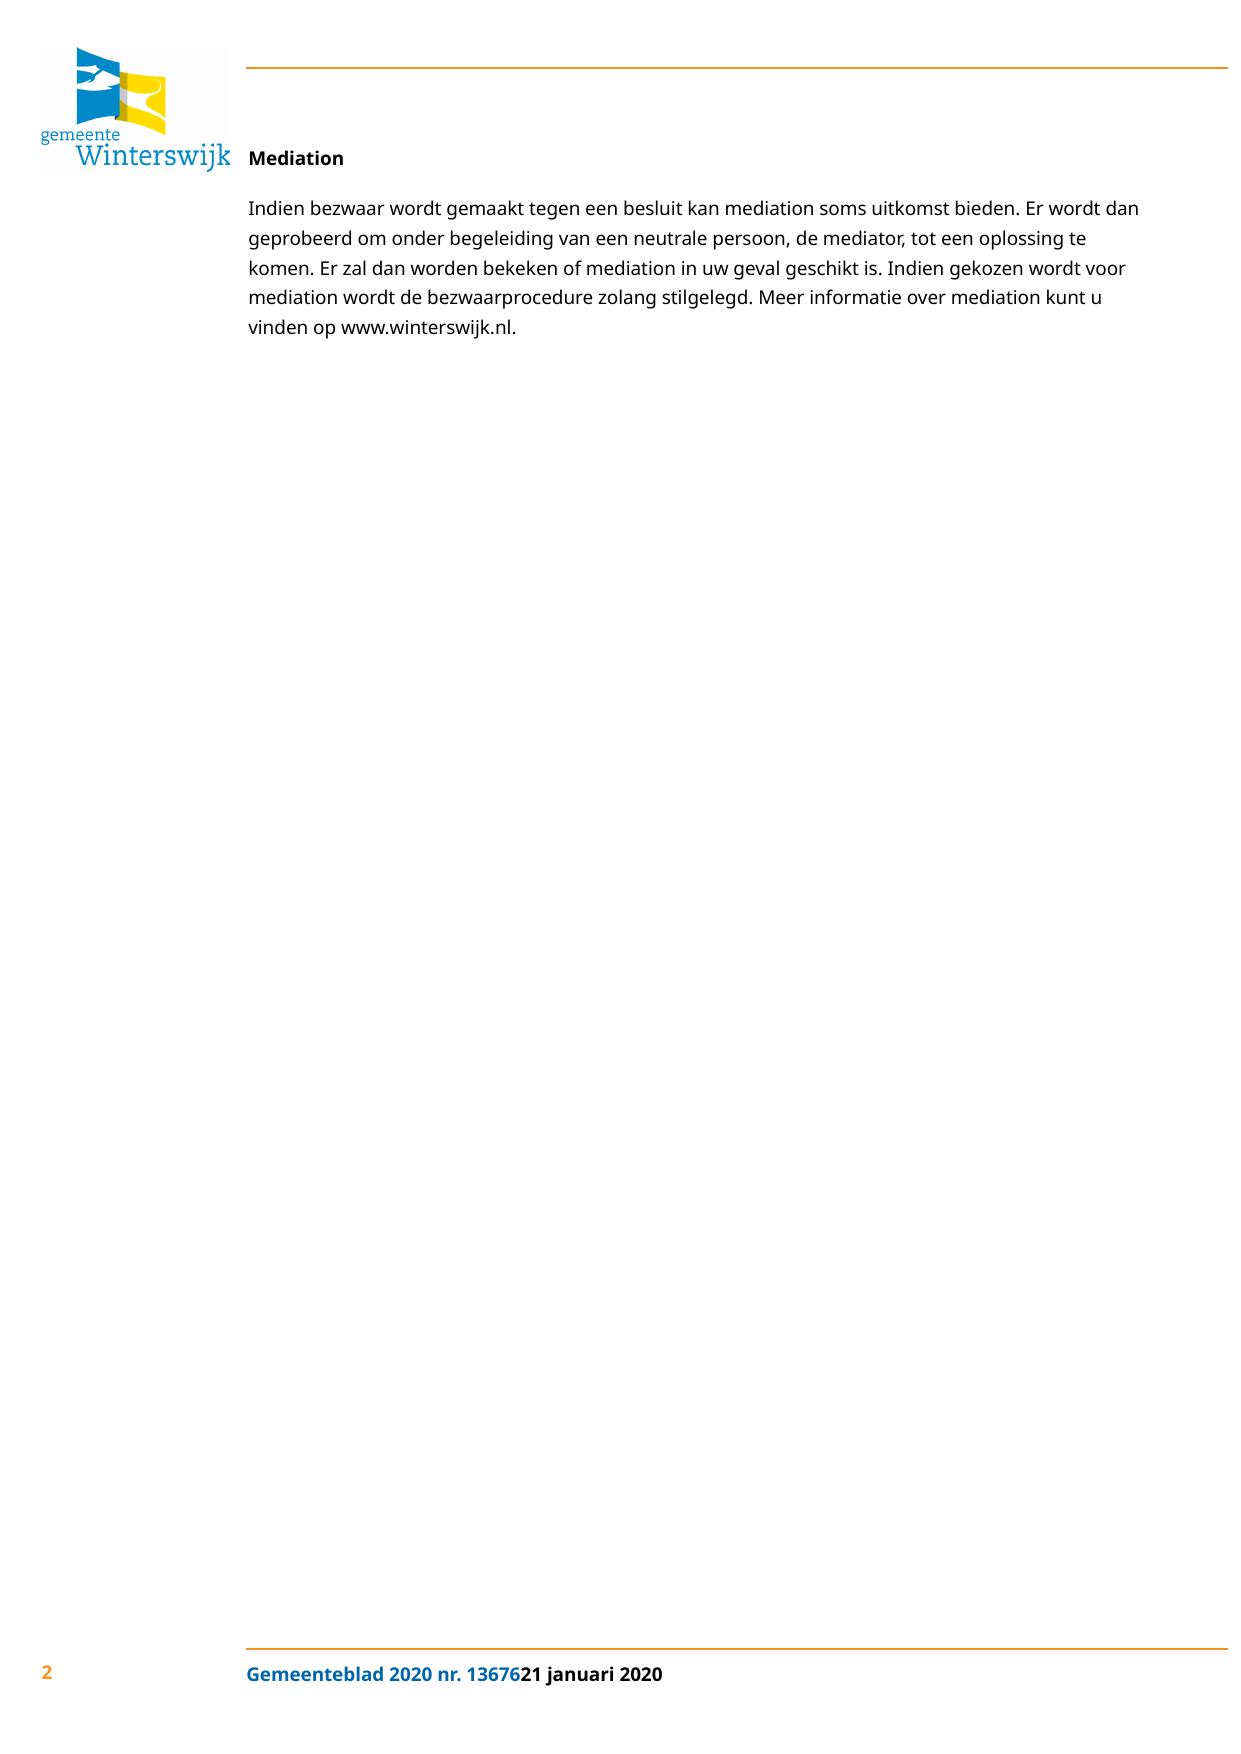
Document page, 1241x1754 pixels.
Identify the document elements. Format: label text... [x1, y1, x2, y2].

picture [225, 153, 231, 162]
text Mediation [248, 145, 1152, 171]
picture [41, 47, 231, 172]
text Indien bezwaar wordt gemaakt tegen een besluit kan mediation soms uitkomst bieden. Er wordt dan geprobeerd om onder begeleiding van een neutrale persoon, de mediator, tot een oplossing te komen. Er zal dan worden bekeken of mediation in uw geval geschikt is. Indien gekozen wordt voor mediation wordt de bezwaarprocedure zolang stilgelegd. Meer informatie over mediation kunt u vinden op www.winterswijk.nl. [248, 196, 1152, 340]
